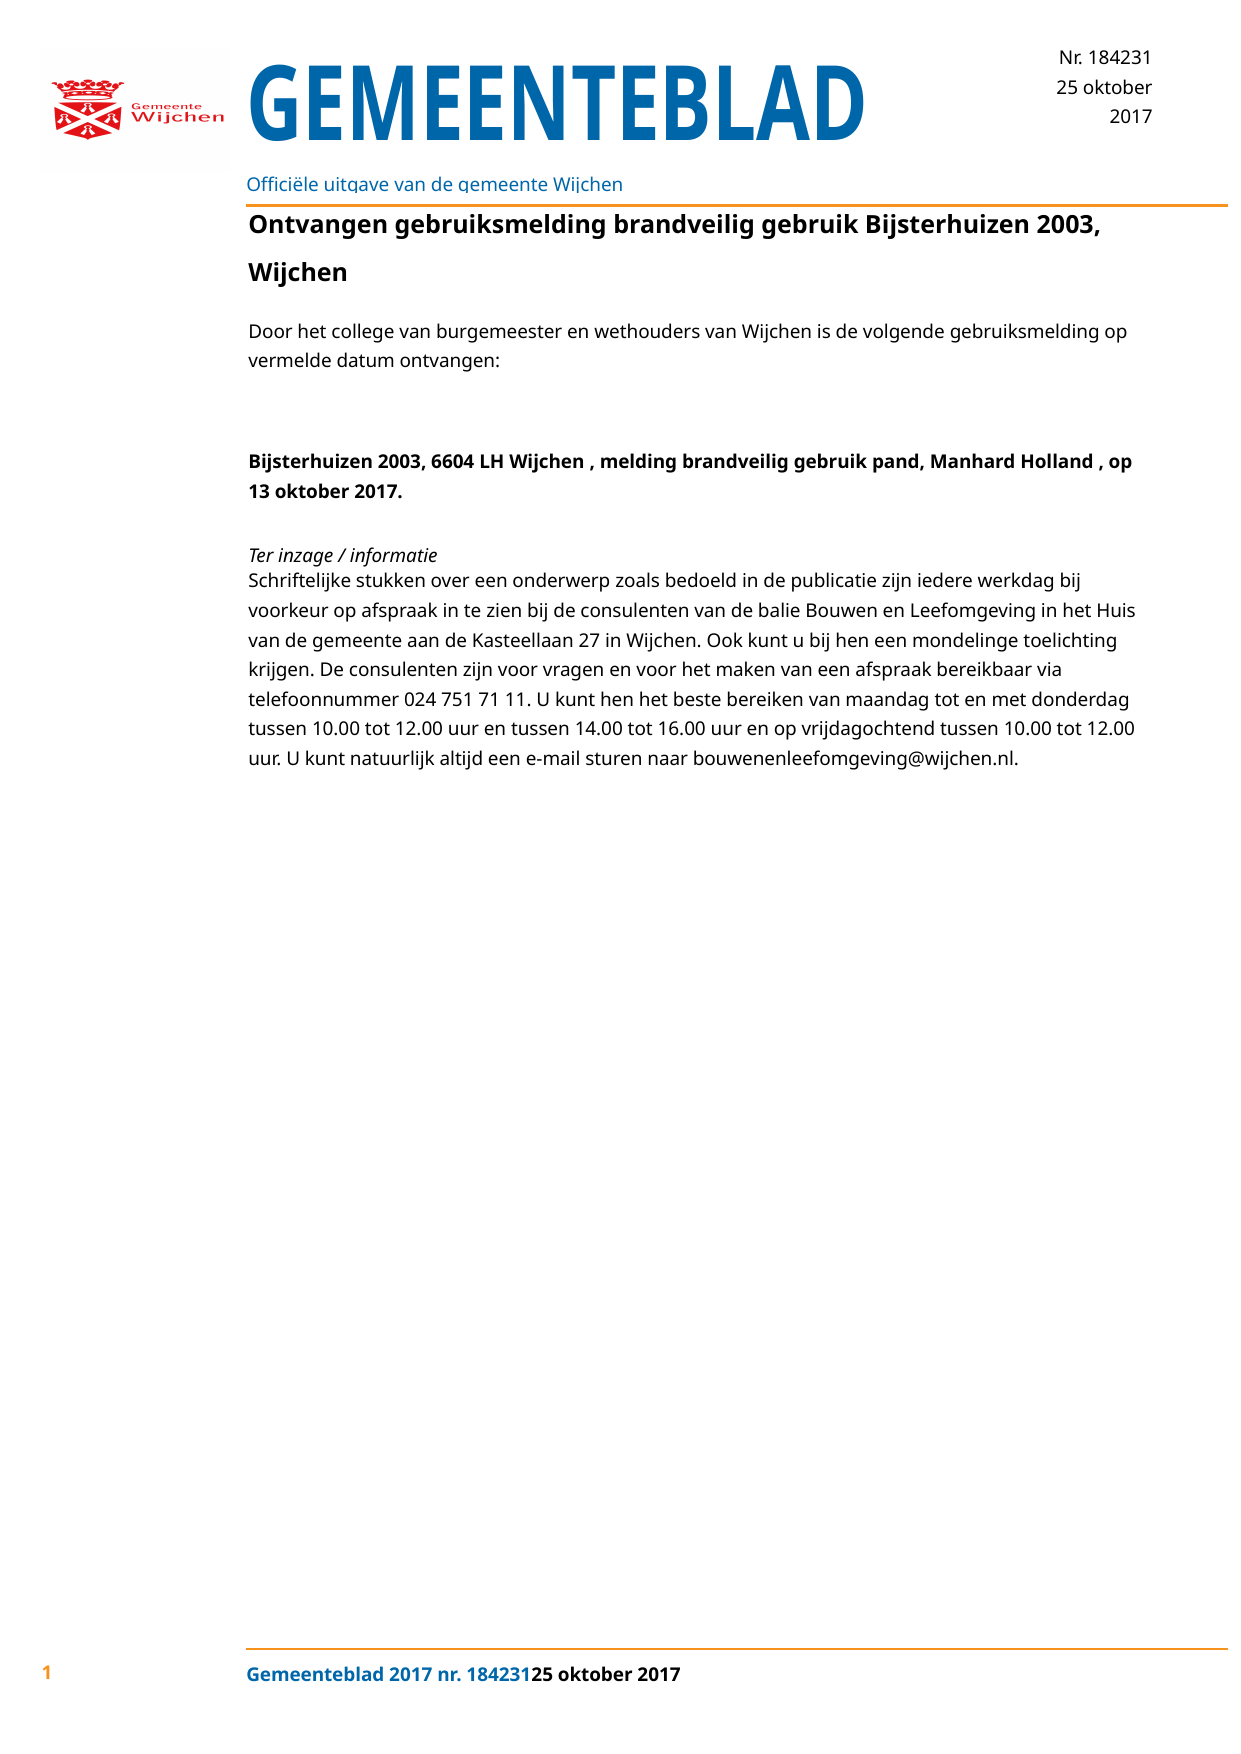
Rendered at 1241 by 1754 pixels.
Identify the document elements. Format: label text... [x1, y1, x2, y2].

text Ontvangen gebruiksmelding brandveilig gebruik Bijsterhuizen 2003, Wijchen [248, 207, 1152, 288]
text Ter inzage / informatie [248, 542, 1152, 568]
text Door het college van burgemeester en wethouders van Wijchen is de volgende gebruiksmelding op vermelde datum ontvangen: [248, 318, 1152, 373]
text Schriftelijke stukken over een onderwerp zoals bedoeld in de publicatie zijn iedere werkdag bij voorkeur op afspraak in te zien bij de consulenten van de balie Bouwen en Leefomgeving in het Huis van de gemeente aan de Kasteellaan 27 in Wijchen. Ook kunt u bij hen een mondelinge toelichting krijgen. De consulenten zijn voor vragen en voor het maken van een afspraak bereikbaar via telefoonnummer 024 751 71 11. U kunt hen het beste bereiken van maandag tot en met donderdag tussen 10.00 tot 12.00 uur en tussen 14.00 tot 16.00 uur en op vrijdagochtend tussen 10.00 tot 12.00 uur. U kunt natuurlijk altijd een e-mail sturen naar bouwenenleefomgeving@wijchen.nl. [248, 568, 1152, 771]
picture [41, 47, 231, 172]
text Bijsterhuizen 2003, 6604 LH Wijchen , melding brandveilig gebruik pand, Manhard Holland , op 13 oktober 2017. [248, 448, 1152, 504]
